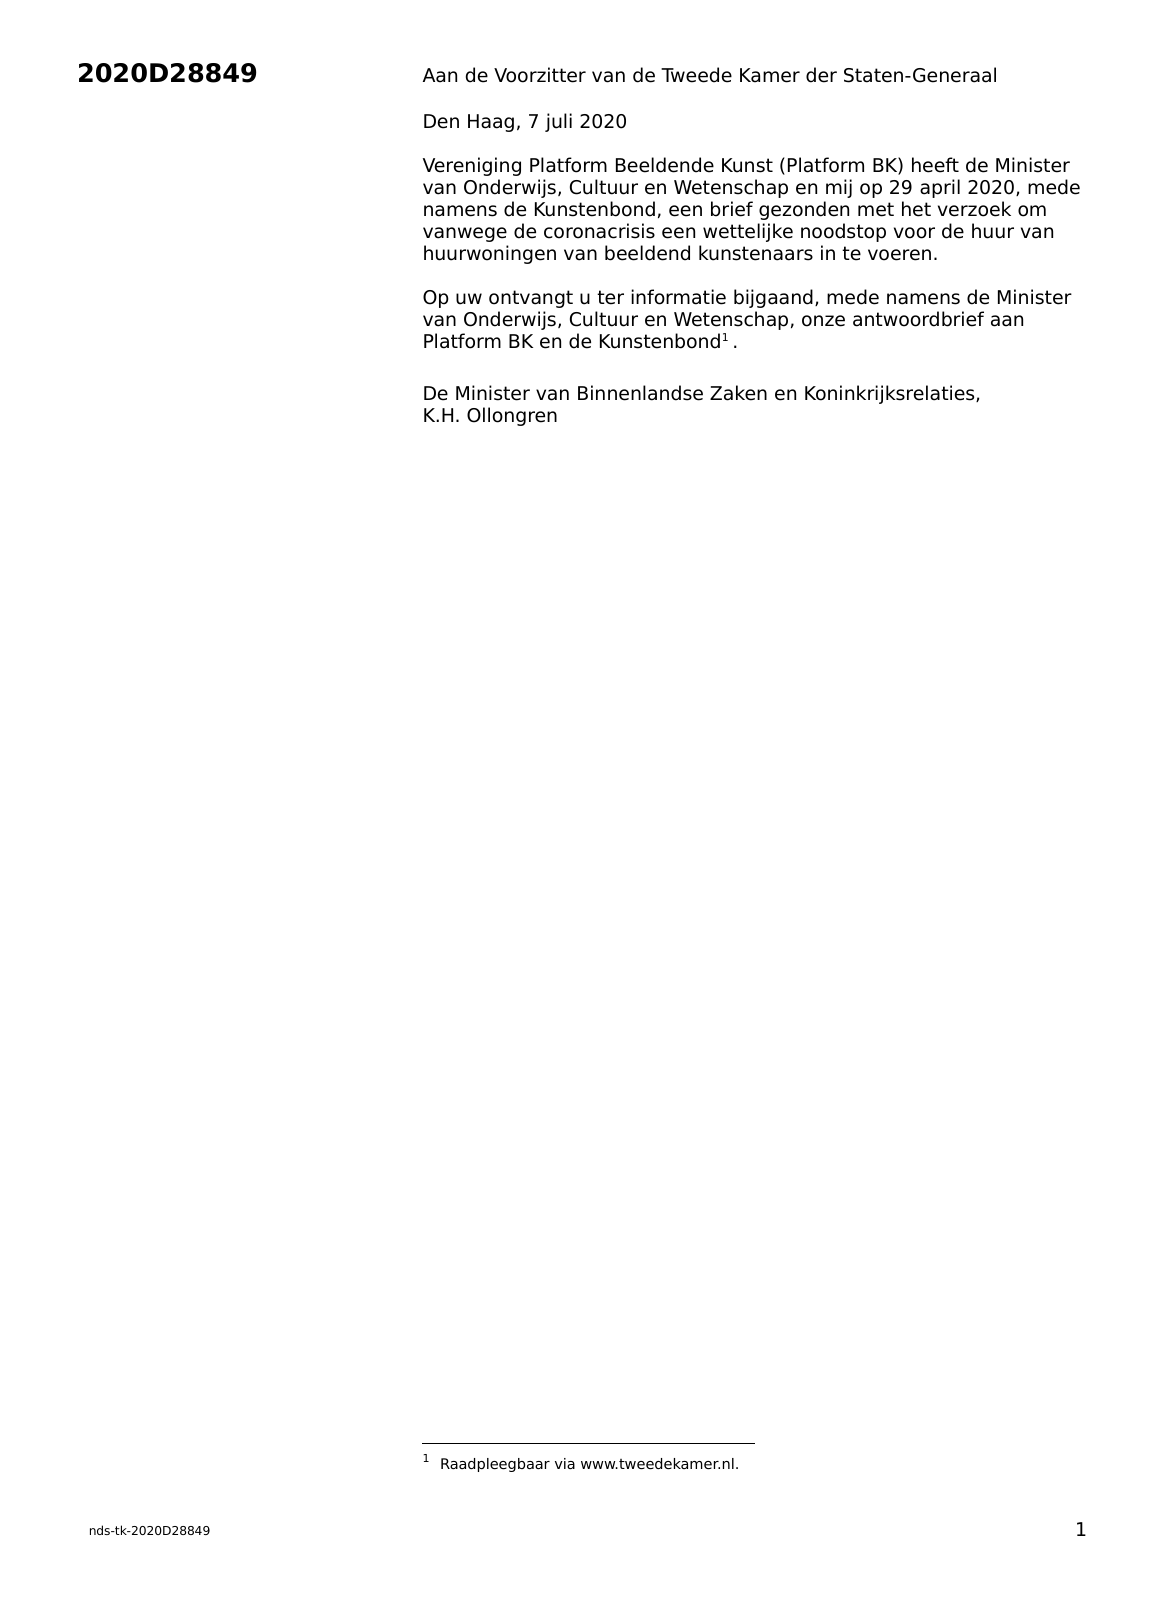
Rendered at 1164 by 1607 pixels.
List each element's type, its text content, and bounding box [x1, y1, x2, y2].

text Op uw ontvangt u ter informatie bijgaand, mede namens de Minister van Onderwijs, Cultuur en Wetenschap, onze antwoordbrief aan Platform BK en de Kunstenbond. [422, 287, 1087, 353]
text 2020D28849 Aan de Voorzitter van de Tweede Kamer der Staten-Generaal [77, 59, 1087, 89]
text Den Haag, 7 juli 2020 [422, 111, 1087, 133]
text Vereniging Platform Beeldende Kunst (Platform BK) heeft de Minister van Onderwijs, Cultuur en Wetenschap en mij op 29 april 2020, mede namens de Kunstenbond, een brief gezonden met het verzoek om vanwege de coronacrisis een wettelijke noodstop voor de huur van huurwoningen van beeldend kunstenaars in te voeren. [422, 155, 1087, 265]
text nds-tk-2020D28849 [88, 1524, 323, 1538]
text De Minister van Binnenlandse Zaken en Koninkrijksrelaties, K.H. Ollongren [422, 383, 1087, 427]
text Raadpleegbaar via www.tweedekamer.nl. [422, 1452, 1087, 1474]
